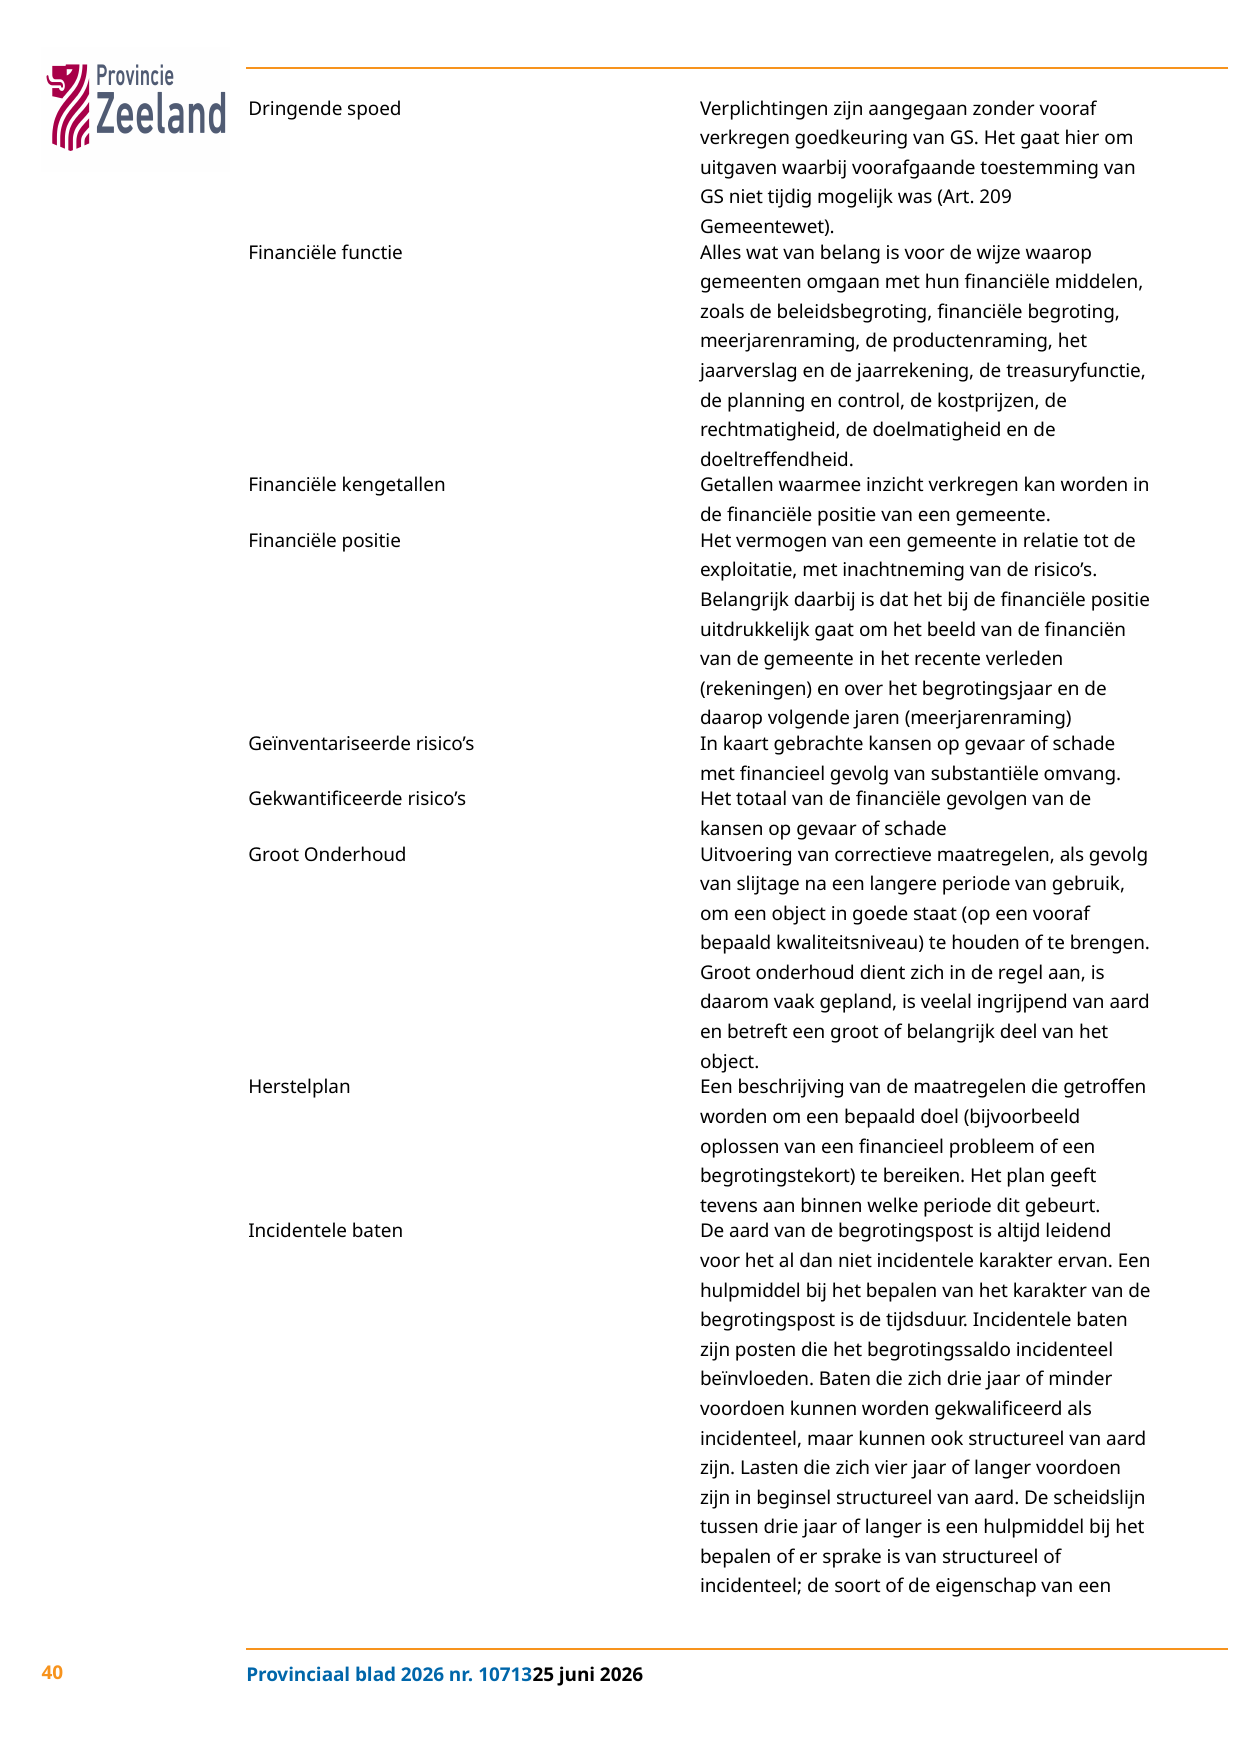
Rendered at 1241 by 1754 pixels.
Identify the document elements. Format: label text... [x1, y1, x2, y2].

table_cell Financiële kengetallen [248, 472, 700, 527]
table_cell Incidentele baten [248, 1218, 700, 1598]
table_cell Financiële positie [248, 527, 700, 730]
table_cell Uitvoering van correctieve maatregelen, als gevolg van slijtage na een langere periode van gebruik, om een object in goede staat (op een vooraf bepaald kwaliteitsniveau) te houden of te brengen. Groot onderhoud dient zich in de regel aan, is daarom vaak gepland, is veelal ingrijpend van aard en betreft een groot of belangrijk deel van het object. [700, 841, 1152, 1074]
table_cell Het totaal van de financiële gevolgen van de kansen op gevaar of schade [700, 786, 1152, 841]
table_cell In kaart gebrachte kansen op gevaar of schade met financieel gevolg van substantiële omvang. [700, 730, 1152, 786]
table_cell Alles wat van belang is voor de wijze waarop gemeenten omgaan met hun financiële middelen, zoals de beleidsbegroting, financiële begroting, meerjarenraming, de productenraming, het jaarverslag en de jaarrekening, de treasuryfunctie, de planning en control, de kostprijzen, de rechtmatigheid, de doelmatigheid en de doeltreffendheid. [700, 239, 1152, 472]
table_cell Verplichtingen zijn aangegaan zonder vooraf verkregen goedkeuring van GS. Het gaat hier om uitgaven waarbij voorafgaande toestemming van GS niet tijdig mogelijk was (Art. 209 Gemeentewet). [700, 95, 1152, 239]
table_cell Gekwantificeerde risico’s [248, 786, 700, 841]
table_cell Geïnventariseerde risico’s [248, 730, 700, 786]
picture [41, 47, 231, 172]
table_cell Getallen waarmee inzicht verkregen kan worden in de financiële positie van een gemeente. [700, 472, 1152, 527]
table_cell Financiële functie [248, 239, 700, 472]
table_cell Het vermogen van een gemeente in relatie tot de exploitatie, met inachtneming van de risico’s. Belangrijk daarbij is dat het bij de financiële positie uitdrukkelijk gaat om het beeld van de financiën van de gemeente in het recente verleden (rekeningen) en over het begrotingsjaar en de daarop volgende jaren (meerjarenraming) [700, 527, 1152, 730]
table_cell De aard van de begrotingspost is altijd leidend voor het al dan niet incidentele karakter ervan. Een hulpmiddel bij het bepalen van het karakter van de begrotingspost is de tijdsduur. Incidentele baten zijn posten die het begrotingssaldo incidenteel beïnvloeden. Baten die zich drie jaar of minder voordoen kunnen worden gekwalificeerd als incidenteel, maar kunnen ook structureel van aard zijn. Lasten die zich vier jaar of langer voordoen zijn in beginsel structureel van aard. De scheidslijn tussen drie jaar of langer is een hulpmiddel bij het bepalen of er sprake is van structureel of incidenteel; de soort of de eigenschap van een [700, 1218, 1152, 1598]
table_cell Een beschrijving van de maatregelen die getroffen worden om een bepaald doel (bijvoorbeeld oplossen van een financieel probleem of een begrotingstekort) te bereiken. Het plan geeft tevens aan binnen welke periode dit gebeurt. [700, 1074, 1152, 1218]
table_cell Herstelplan [248, 1074, 700, 1218]
table_cell Dringende spoed [248, 95, 700, 239]
table_cell Groot Onderhoud [248, 841, 700, 1074]
